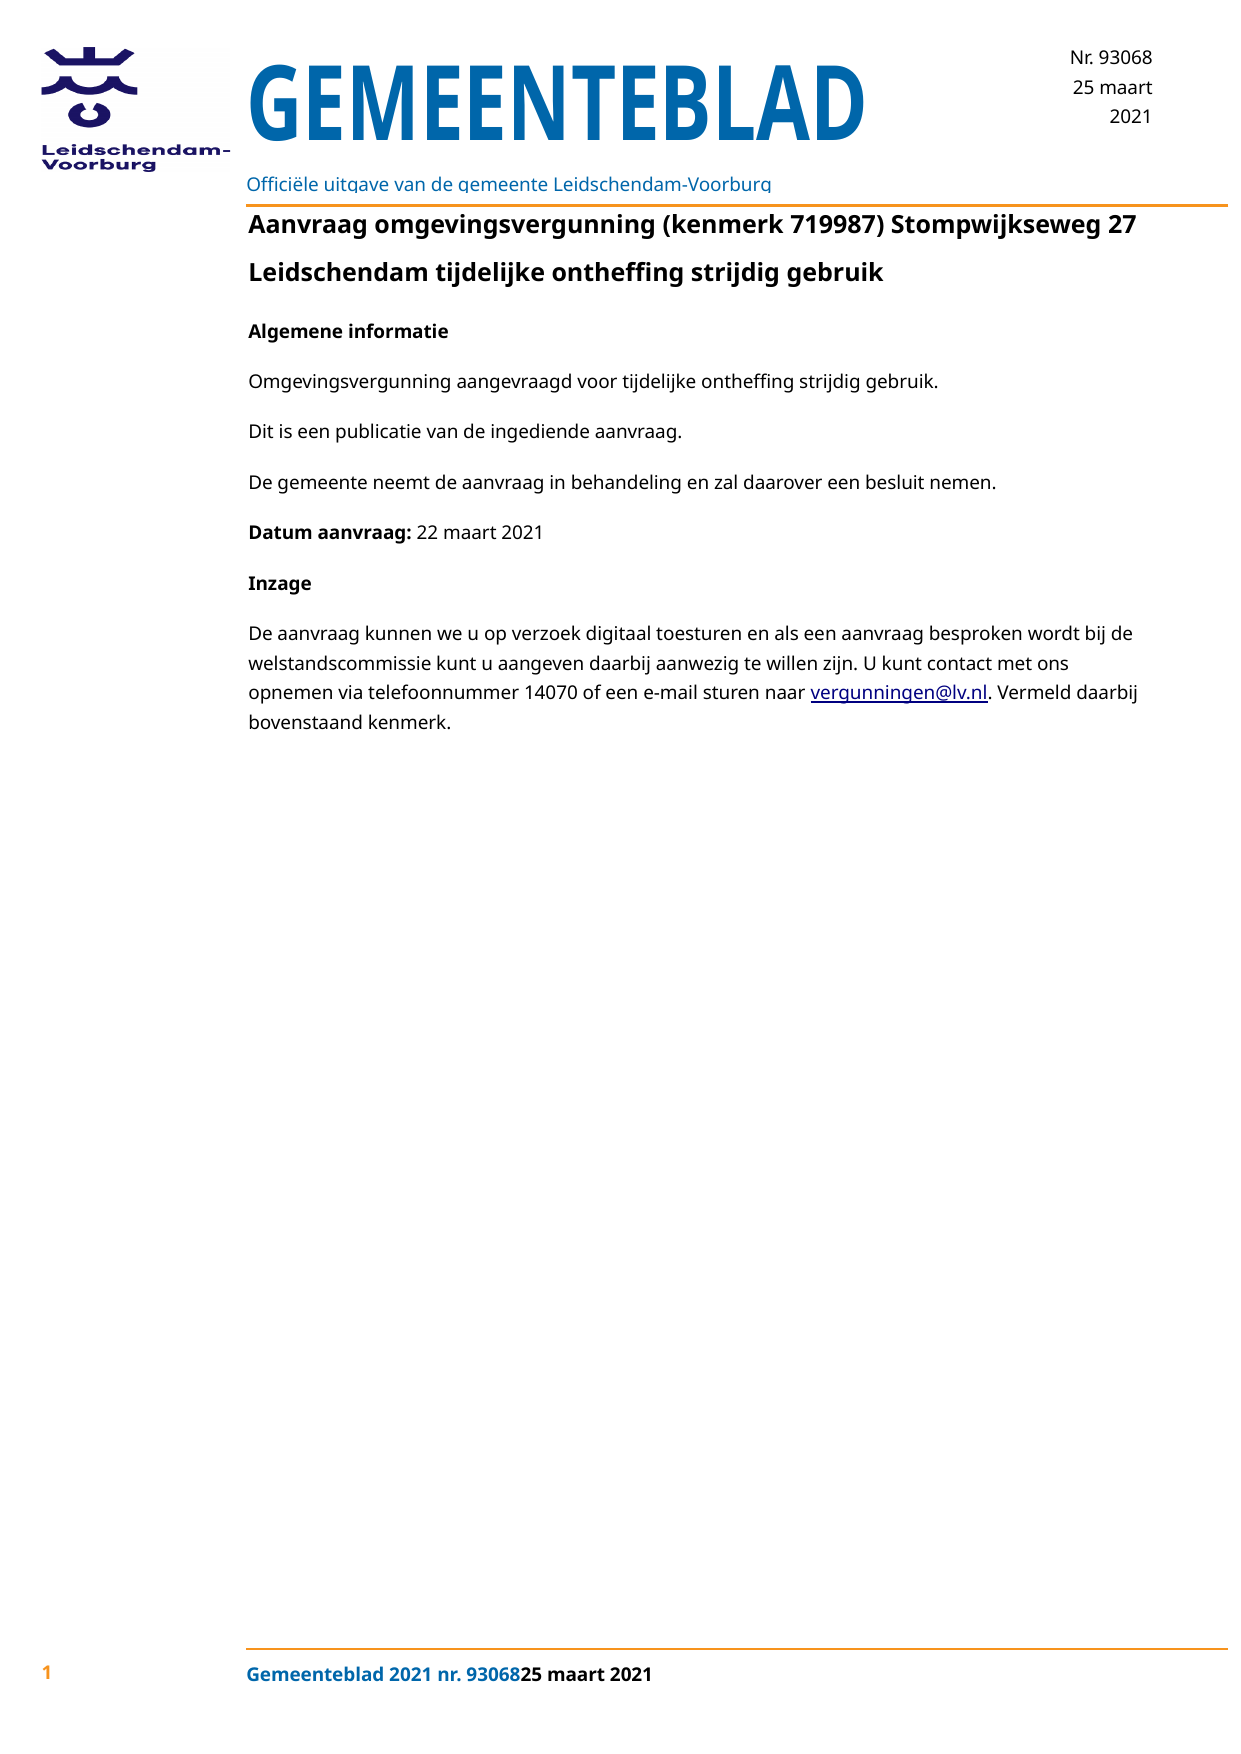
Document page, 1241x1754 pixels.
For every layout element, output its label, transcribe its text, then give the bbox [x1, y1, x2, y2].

text Omgevingsvergunning aangevraagd voor tijdelijke ontheffing strijdig gebruik. [248, 368, 1152, 394]
text Dit is een publicatie van de ingediende aanvraag. [248, 419, 1152, 444]
picture [41, 47, 231, 172]
text De gemeente neemt de aanvraag in behandeling en zal daarover een besluit nemen. [248, 469, 1152, 495]
text Datum aanvraag: 22 maart 2021 [248, 519, 1152, 545]
text De aanvraag kunnen we u op verzoek digitaal toesturen en als een aanvraag besproken wordt bij de welstandscommissie kunt u aangeven daarbij aanwezig te willen zijn. U kunt contact met ons opnemen via telefoonnummer 14070 of een e-mail sturen naar vergunningen@lv.nl. Vermeld daarbij bovenstaand kenmerk. [248, 620, 1152, 735]
text Inzage [248, 570, 1152, 596]
text Algemene informatie [248, 318, 1152, 344]
text Aanvraag omgevingsvergunning (kenmerk 719987) Stompwijkseweg 27 Leidschendam tijdelijke ontheffing strijdig gebruik [248, 207, 1152, 288]
